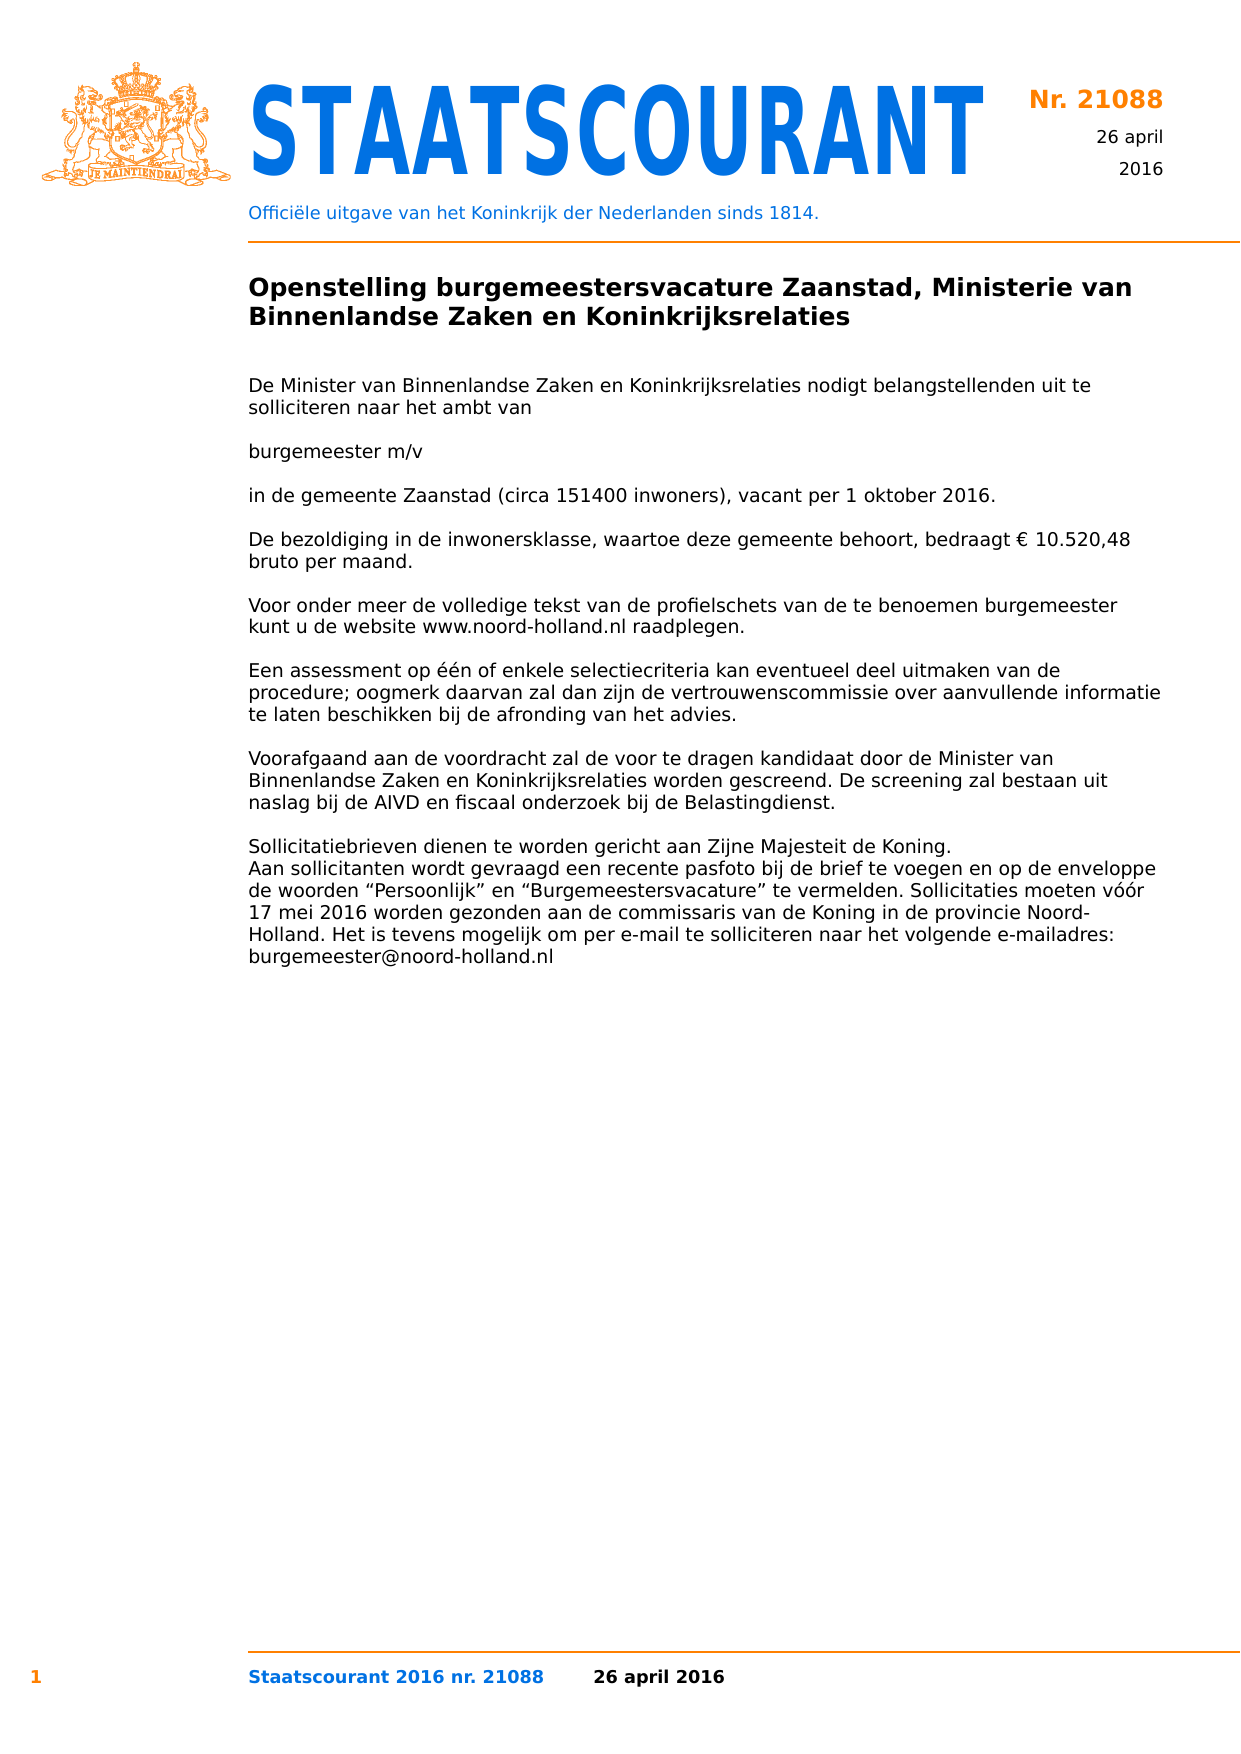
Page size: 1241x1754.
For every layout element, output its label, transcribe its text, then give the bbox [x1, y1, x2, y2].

text Sollicitatiebrieven dienen te worden gericht aan Zijne Majesteit de Koning. [248, 836, 1163, 858]
table_cell Officiële uitgave van het Koninkrijk der Nederlanden sinds 1814. [248, 203, 1240, 241]
table_header [25, 62, 248, 241]
text Voorafgaand aan de voordracht zal de voor te dragen kandidaat door de Minister van Binnenlandse Zaken en Koninkrijksrelaties worden gescreend. De screening zal bestaan uit naslag bij de AIVD en fiscaal onderzoek bij de Belastingdienst. [248, 748, 1163, 814]
table_cell 26 april [998, 121, 1240, 153]
table_header Nr. 21088 [998, 62, 1240, 121]
text Aan sollicitanten wordt gevraagd een recente pasfoto bij de brief te voegen en op de enveloppe de woorden “Persoonlijk” en “Burgemeestersvacature” te vermelden. Sollicitaties moeten vóór 17 mei 2016 worden gezonden aan de commissaris van de Koning in de provincie Noord-Holland. Het is tevens mogelijk om per e-mail te solliciteren naar het volgende e-mailadres: burgemeester@noord-holland.nl [248, 858, 1163, 968]
picture [41, 62, 231, 186]
text De bezoldiging in de inwonersklasse, waartoe deze gemeente behoort, bedraagt € 10.520,48 bruto per maand. [248, 529, 1163, 573]
text De Minister van Binnenlandse Zaken en Koninkrijksrelaties nodigt belangstellenden uit te solliciteren naar het ambt van [248, 375, 1163, 419]
text Voor onder meer de volledige tekst van de profielschets van de te benoemen burgemeester kunt u de website www.noord-holland.nl raadplegen. [248, 594, 1163, 638]
table_cell 2016 [998, 153, 1240, 203]
table_header STAATSCOURANT [248, 62, 998, 203]
text in de gemeente Zaanstad (circa 151400 inwoners), vacant per 1 oktober 2016. [248, 485, 1163, 507]
text Een assessment op één of enkele selectiecriteria kan eventueel deel uitmaken van de procedure; oogmerk daarvan zal dan zijn de vertrouwenscommissie over aanvullende informatie te laten beschikken bij de afronding van het advies. [248, 660, 1163, 726]
subtitle Openstelling burgemeestersvacature Zaanstad, Ministerie van Binnenlandse Zaken en Koninkrijksrelaties [248, 273, 1163, 331]
text burgemeester m/v [248, 441, 1163, 463]
